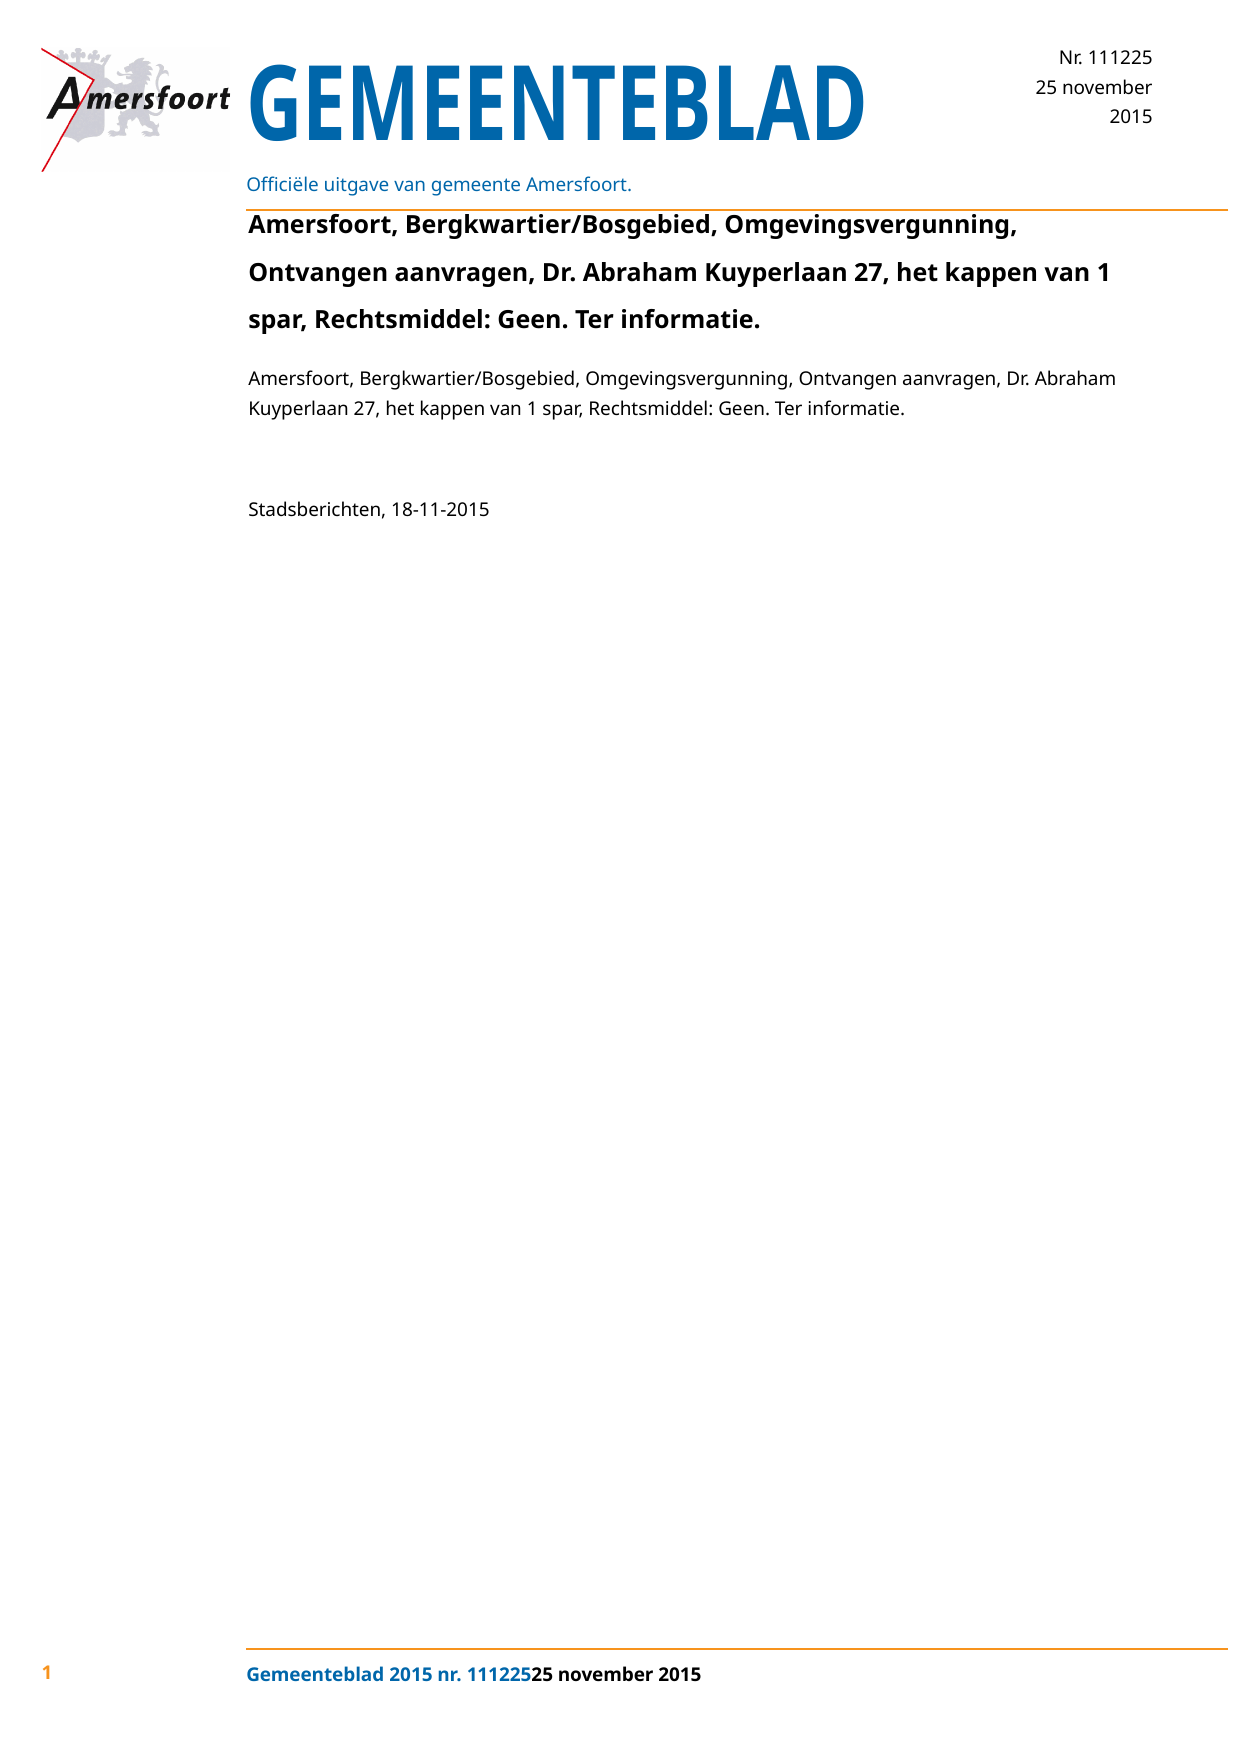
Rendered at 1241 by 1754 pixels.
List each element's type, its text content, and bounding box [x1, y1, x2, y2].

text Stadsberichten, 18-11-2015 [248, 496, 1152, 522]
text Amersfoort, Bergkwartier/Bosgebied, Omgevingsvergunning, Ontvangen aanvragen, Dr. Abraham Kuyperlaan 27, het kappen van 1 spar, Rechtsmiddel: Geen. Ter informatie. [248, 366, 1152, 421]
text Amersfoort, Bergkwartier/Bosgebied, Omgevingsvergunning, Ontvangen aanvragen, Dr. Abraham Kuyperlaan 27, het kappen van 1 spar, Rechtsmiddel: Geen. Ter informatie. [248, 211, 1152, 336]
picture [41, 47, 231, 172]
